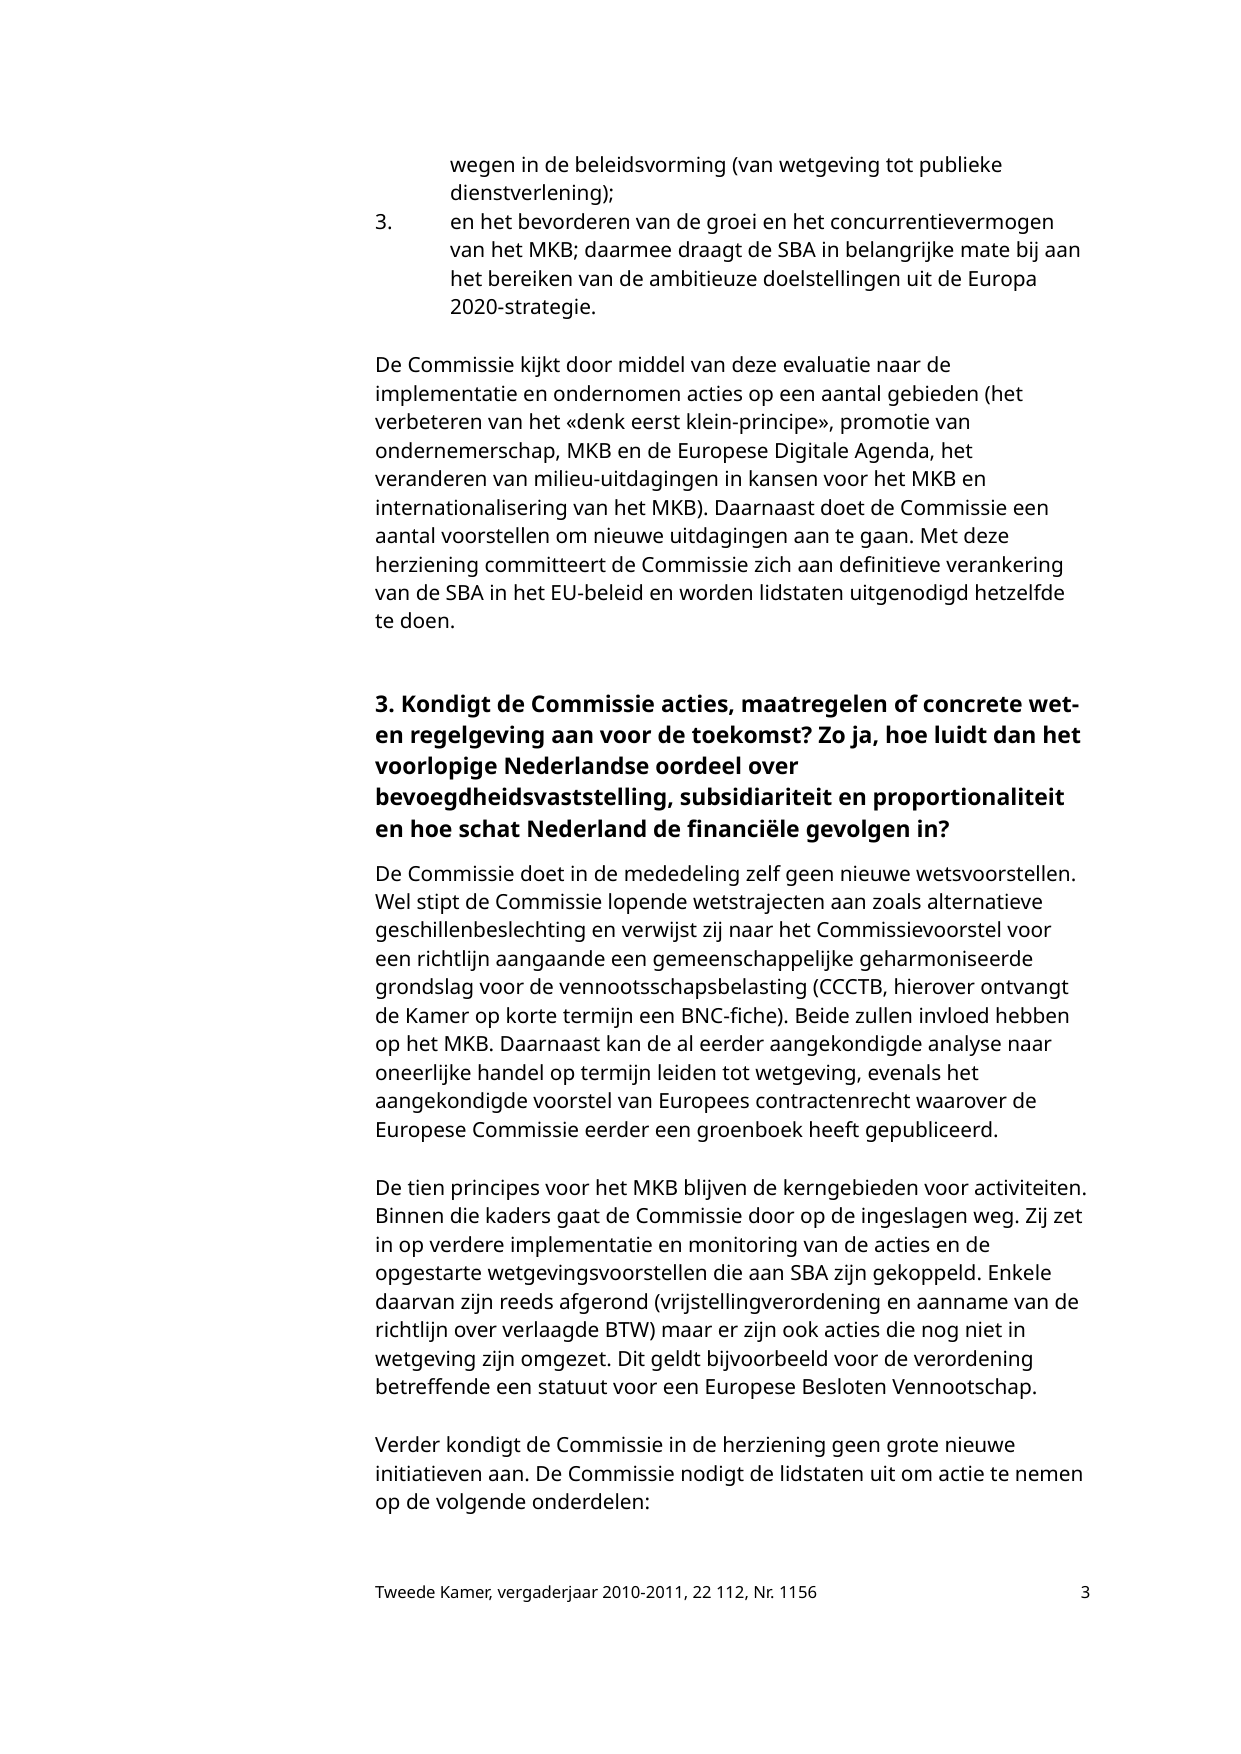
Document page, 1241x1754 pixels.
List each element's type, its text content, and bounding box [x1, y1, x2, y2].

list wegen in de beleidsvorming (van wetgeving tot publieke dienstverlening); [375, 150, 1090, 207]
text Verder kondigt de Commissie in de herziening geen grote nieuwe initiatieven aan. De Commissie nodigt de lidstaten uit om actie te nemen op de volgende onderdelen: [375, 1431, 1090, 1516]
text De Commissie doet in de mededeling zelf geen nieuwe wetsvoorstellen. Wel stipt de Commissie lopende wetstrajecten aan zoals alternatieve geschillenbeslechting en verwijst zij naar het Commissievoorstel voor een richtlijn aangaande een gemeenschappelijke geharmoniseerde grondslag voor de vennootsschapsbelasting (CCCTB, hierover ontvangt de Kamer op korte termijn een BNC-fiche). Beide zullen invloed hebben op het MKB. Daarnaast kan de al eerder aangekondigde analyse naar oneerlijke handel op termijn leiden tot wetgeving, evenals het aangekondigde voorstel van Europees contractenrecht waarover de Europese Commissie eerder een groenboek heeft gepubliceerd. [375, 859, 1090, 1143]
text De Commissie kijkt door middel van deze evaluatie naar de implementatie en ondernomen acties op een aantal gebieden (het verbeteren van het «denk eerst klein-principe», promotie van ondernemerschap, MKB en de Europese Digitale Agenda, het veranderen van milieu-uitdagingen in kansen voor het MKB en internationalisering van het MKB). Daarnaast doet de Commissie een aantal voorstellen om nieuwe uitdagingen aan te gaan. Met deze herziening committeert de Commissie zich aan definitieve verankering van de SBA in het EU-beleid en worden lidstaten uitgenodigd hetzelfde te doen. [375, 351, 1090, 635]
subtitle 3. Kondigt de Commissie acties, maatregelen of concrete wet- en regelgeving aan voor de toekomst? Zo ja, hoe luidt dan het voorlopige Nederlandse oordeel over bevoegdheidsvaststelling, subsidiariteit en proportionaliteit en hoe schat Nederland de financiële gevolgen in? [375, 687, 1090, 844]
list en het bevorderen van de groei en het concurrentievermogen van het MKB; daarmee draagt de SBA in belangrijke mate bij aan het bereiken van de ambitieuze doelstellingen uit de Europa 2020-strategie. [375, 207, 1090, 321]
text De tien principes voor het MKB blijven de kerngebieden voor activiteiten. Binnen die kaders gaat de Commissie door op de ingeslagen weg. Zij zet in op verdere implementatie en monitoring van de acties en de opgestarte wetgevingsvoorstellen die aan SBA zijn gekoppeld. Enkele daarvan zijn reeds afgerond (vrijstellingverordening en aanname van de richtlijn over verlaagde BTW) maar er zijn ook acties die nog niet in wetgeving zijn omgezet. Dit geldt bijvoorbeeld voor de verordening betreffende een statuut voor een Europese Besloten Vennootschap. [375, 1173, 1090, 1401]
